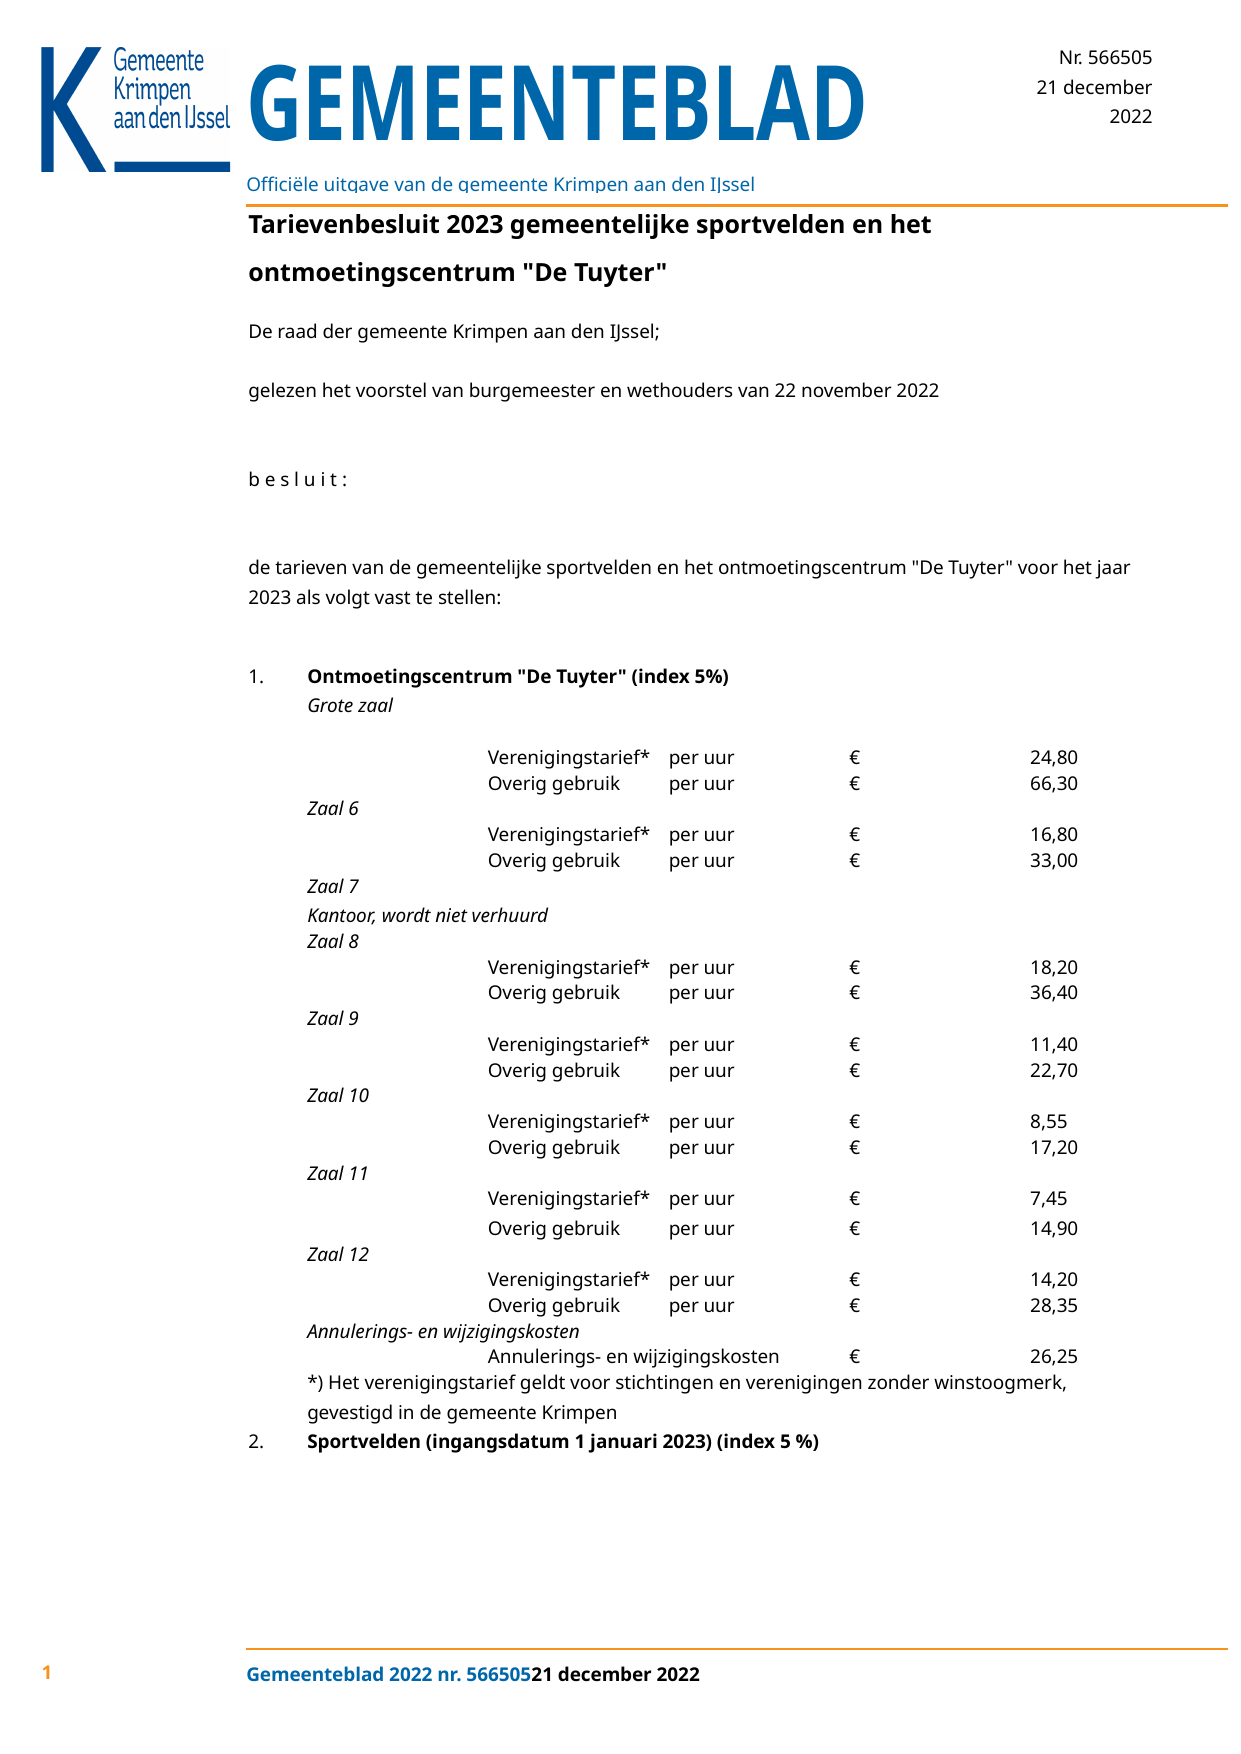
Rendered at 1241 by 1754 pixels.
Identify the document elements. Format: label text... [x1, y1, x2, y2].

table_cell Zaal 7 Kantoor, wordt niet verhuurd [307, 873, 668, 928]
text de tarieven van de gemeentelijke sportvelden en het ontmoetingscentrum "De Tuyter" voor het jaar 2023 als volgt vast te stellen: [248, 554, 1152, 610]
table_cell 24,80 [1030, 744, 1211, 770]
table_cell € [849, 1057, 1030, 1082]
table_cell Verenigingstarief* [488, 821, 668, 847]
table_cell [307, 1057, 488, 1082]
table_cell 16,80 [1030, 821, 1211, 847]
table_cell Verenigingstarief* [488, 1031, 668, 1057]
table_cell [1030, 1005, 1211, 1031]
table_cell [307, 770, 488, 796]
table_cell per uur [669, 954, 849, 979]
table_cell [849, 719, 1030, 744]
table_header [669, 693, 849, 718]
table_cell [849, 796, 1030, 821]
table_cell 22,70 [1030, 1057, 1211, 1082]
table_cell [1030, 796, 1211, 821]
table_cell [1030, 1160, 1211, 1185]
table_cell Zaal 8 [307, 928, 668, 954]
table_cell Annulerings- en wijzigingskosten [307, 1318, 668, 1344]
table_cell [307, 954, 488, 979]
table_cell 33,00 [1030, 847, 1211, 873]
table_cell per uur [669, 1266, 849, 1292]
table_cell Zaal 10 [307, 1083, 668, 1108]
table_cell [669, 873, 849, 928]
table_cell [488, 719, 668, 744]
table_cell per uur [669, 1108, 849, 1134]
table_cell per uur [669, 1031, 849, 1057]
table_cell Verenigingstarief* Overig gebruik [488, 1185, 668, 1241]
table_cell [307, 1031, 488, 1057]
list Ontmoetingscentrum "De Tuyter" (index 5%) [248, 663, 1152, 689]
table_cell [669, 1160, 849, 1185]
table_cell € [849, 770, 1030, 796]
table_cell Verenigingstarief* [488, 744, 668, 770]
table_header Grote zaal [307, 693, 668, 718]
table_cell 18,20 [1030, 954, 1211, 979]
table_cell per uur [669, 821, 849, 847]
table_cell € [849, 1344, 1030, 1369]
table_cell [669, 1005, 849, 1031]
table_cell [307, 719, 488, 744]
table_cell [1030, 1318, 1211, 1344]
table_cell [849, 873, 1030, 928]
table_cell € [849, 1266, 1030, 1292]
table_cell [669, 1318, 849, 1344]
table_cell € [849, 1108, 1030, 1134]
table_cell [849, 1083, 1030, 1108]
table_cell per uur per uur [669, 1185, 849, 1241]
table_cell [669, 719, 849, 744]
table_cell Verenigingstarief* [488, 1108, 668, 1134]
table_cell Overig gebruik [488, 1057, 668, 1082]
table_cell 7,45 14,90 [1030, 1185, 1211, 1241]
table_cell [307, 1266, 488, 1292]
table_cell [849, 928, 1030, 954]
table_cell per uur [669, 744, 849, 770]
table_cell 8,55 [1030, 1108, 1211, 1134]
table_cell per uur [669, 980, 849, 1005]
table_cell € [849, 1031, 1030, 1057]
list *) Het verenigingstarief geldt voor stichtingen en verenigingen zonder winstoogmerk, gevestigd in de gemeente Krimpen [248, 1369, 1152, 1425]
table_cell [669, 1241, 849, 1266]
text b e s l u i t : [248, 466, 1152, 492]
table_cell [669, 1083, 849, 1108]
table_cell per uur [669, 1134, 849, 1160]
table_cell € [849, 1134, 1030, 1160]
table_cell [307, 1134, 488, 1160]
table_cell [849, 1241, 1030, 1266]
table_cell per uur [669, 1292, 849, 1318]
text Tarievenbesluit 2023 gemeentelijke sportvelden en het ontmoetingscentrum "De Tuyter" [248, 207, 1152, 288]
table_cell [1030, 719, 1211, 744]
table_cell [849, 1005, 1030, 1031]
picture [41, 47, 231, 172]
table_cell 17,20 [1030, 1134, 1211, 1160]
table_cell 36,40 [1030, 980, 1211, 1005]
table_cell € [849, 821, 1030, 847]
table_cell 28,35 [1030, 1292, 1211, 1318]
table_cell € [849, 744, 1030, 770]
table_cell [307, 744, 488, 770]
table_cell [1030, 873, 1211, 928]
table_cell 11,40 [1030, 1031, 1211, 1057]
text gelezen het voorstel van burgemeester en wethouders van 22 november 2022 [248, 377, 1152, 403]
table_cell € [849, 847, 1030, 873]
list Sportvelden (ingangsdatum 1 januari 2023) (index 5 %) [248, 1429, 1152, 1454]
table_cell Overig gebruik [488, 847, 668, 873]
table_cell per uur [669, 770, 849, 796]
table_cell 14,20 [1030, 1266, 1211, 1292]
table_cell per uur [669, 847, 849, 873]
table_cell [307, 980, 488, 1005]
table_cell Verenigingstarief* [488, 1266, 668, 1292]
table_cell Zaal 12 [307, 1241, 668, 1266]
table_cell Annulerings- en wijzigingskosten [488, 1344, 849, 1369]
table_cell Overig gebruik [488, 770, 668, 796]
table_cell [307, 1185, 488, 1241]
table_cell Zaal 6 [307, 796, 668, 821]
table_cell Overig gebruik [488, 980, 668, 1005]
table_cell per uur [669, 1057, 849, 1082]
table_cell [307, 1292, 488, 1318]
table_cell [1030, 928, 1211, 954]
table_cell Overig gebruik [488, 1292, 668, 1318]
table_cell € [849, 954, 1030, 979]
table_cell € [849, 980, 1030, 1005]
table_cell [669, 928, 849, 954]
table_cell 26,25 [1030, 1344, 1211, 1369]
table_cell [849, 1318, 1030, 1344]
table_cell Zaal 9 [307, 1005, 668, 1031]
table_cell Zaal 11 [307, 1160, 668, 1185]
table_cell [1030, 1241, 1211, 1266]
table_cell € [849, 1292, 1030, 1318]
table_cell [1030, 1083, 1211, 1108]
table_cell [307, 821, 488, 847]
table_cell Overig gebruik [488, 1134, 668, 1160]
text De raad der gemeente Krimpen aan den IJssel; [248, 318, 1152, 344]
table_cell 66,30 [1030, 770, 1211, 796]
table_cell [849, 1160, 1030, 1185]
table_cell [307, 847, 488, 873]
table_cell € € [849, 1185, 1030, 1241]
table_cell [669, 796, 849, 821]
table_cell [307, 1108, 488, 1134]
table_cell Verenigingstarief* [488, 954, 668, 979]
table_cell [307, 1344, 488, 1369]
table_header [849, 693, 1211, 718]
